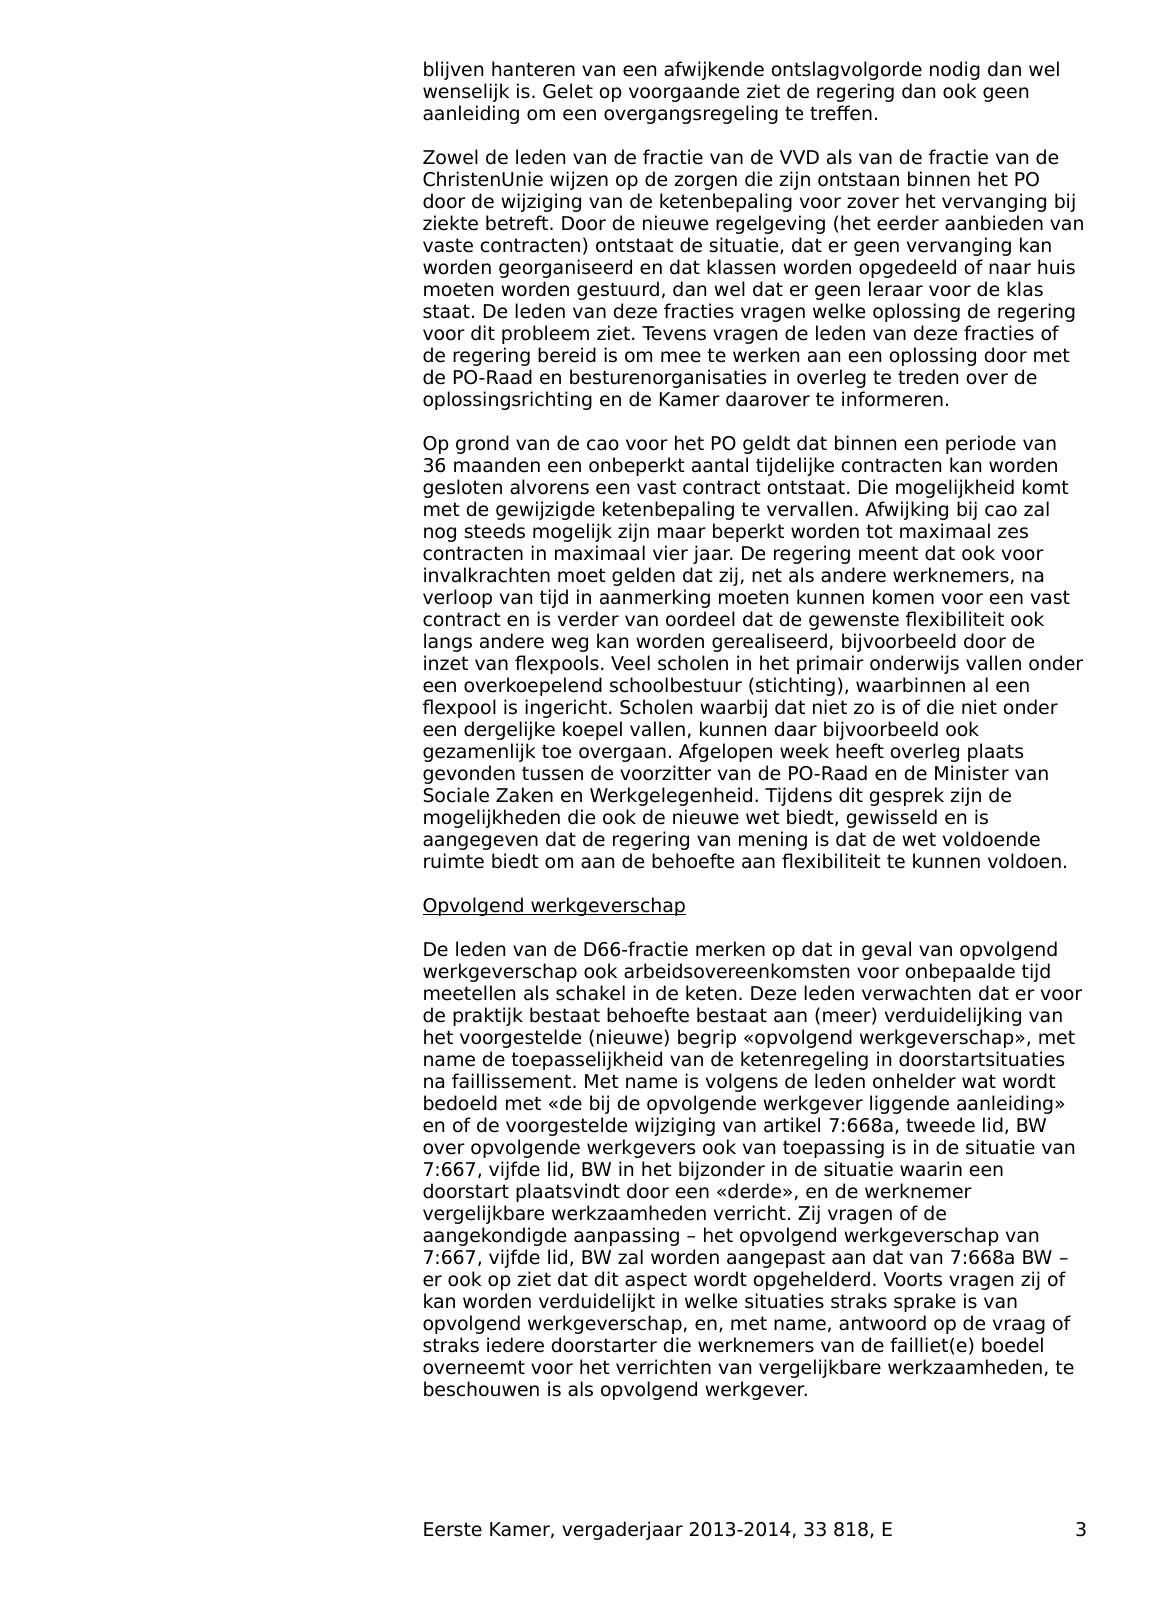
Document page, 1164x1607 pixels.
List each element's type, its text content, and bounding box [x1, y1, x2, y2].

text blijven hanteren van een afwijkende ontslagvolgorde nodig dan wel wenselijk is. Gelet op voorgaande ziet de regering dan ook geen aanleiding om een overgangsregeling te treffen. [422, 59, 1087, 125]
text Zowel de leden van de fractie van de VVD als van de fractie van de ChristenUnie wijzen op de zorgen die zijn ontstaan binnen het PO door de wijziging van de ketenbepaling voor zover het vervanging bij ziekte betreft. Door de nieuwe regelgeving (het eerder aanbieden van vaste contracten) ontstaat de situatie, dat er geen vervanging kan worden georganiseerd en dat klassen worden opgedeeld of naar huis moeten worden gestuurd, dan wel dat er geen leraar voor de klas staat. De leden van deze fracties vragen welke oplossing de regering voor dit probleem ziet. Tevens vragen de leden van deze fracties of de regering bereid is om mee te werken aan een oplossing door met de PO-Raad en besturenorganisaties in overleg te treden over de oplossingsrichting en de Kamer daarover te informeren. [422, 147, 1087, 411]
text Op grond van de cao voor het PO geldt dat binnen een periode van 36 maanden een onbeperkt aantal tijdelijke contracten kan worden gesloten alvorens een vast contract ontstaat. Die mogelijkheid komt met de gewijzigde ketenbepaling te vervallen. Afwijking bij cao zal nog steeds mogelijk zijn maar beperkt worden tot maximaal zes contracten in maximaal vier jaar. De regering meent dat ook voor invalkrachten moet gelden dat zij, net als andere werknemers, na verloop van tijd in aanmerking moeten kunnen komen voor een vast contract en is verder van oordeel dat de gewenste flexibiliteit ook langs andere weg kan worden gerealiseerd, bijvoorbeeld door de inzet van flexpools. Veel scholen in het primair onderwijs vallen onder een overkoepelend schoolbestuur (stichting), waarbinnen al een flexpool is ingericht. Scholen waarbij dat niet zo is of die niet onder een dergelijke koepel vallen, kunnen daar bijvoorbeeld ook gezamenlijk toe overgaan. Afgelopen week heeft overleg plaats gevonden tussen de voorzitter van de PO-Raad en de Minister van Sociale Zaken en Werkgelegenheid. Tijdens dit gesprek zijn de mogelijkheden die ook de nieuwe wet biedt, gewisseld en is aangegeven dat de regering van mening is dat de wet voldoende ruimte biedt om aan de behoefte aan flexibiliteit te kunnen voldoen. [422, 433, 1087, 873]
text De leden van de D66-fractie merken op dat in geval van opvolgend werkgeverschap ook arbeidsovereenkomsten voor onbepaalde tijd meetellen als schakel in de keten. Deze leden verwachten dat er voor de praktijk bestaat behoefte bestaat aan (meer) verduidelijking van het voorgestelde (nieuwe) begrip «opvolgend werkgeverschap», met name de toepasselijkheid van de ketenregeling in doorstartsituaties na faillissement. Met name is volgens de leden onhelder wat wordt bedoeld met «de bij de opvolgende werkgever liggende aanleiding» en of de voorgestelde wijziging van artikel 7:668a, tweede lid, BW over opvolgende werkgevers ook van toepassing is in de situatie van 7:667, vijfde lid, BW in het bijzonder in de situatie waarin een doorstart plaatsvindt door een «derde», en de werknemer vergelijkbare werkzaamheden verricht. Zij vragen of de aangekondigde aanpassing – het opvolgend werkgeverschap van 7:667, vijfde lid, BW zal worden aangepast aan dat van 7:668a BW – er ook op ziet dat dit aspect wordt opgehelderd. Voorts vragen zij of kan worden verduidelijkt in welke situaties straks sprake is van opvolgend werkgeverschap, en, met name, antwoord op de vraag of straks iedere doorstarter die werknemers van de failliet(e) boedel overneemt voor het verrichten van vergelijkbare werkzaamheden, te beschouwen is als opvolgend werkgever. [422, 939, 1087, 1401]
subtitle Opvolgend werkgeverschap [422, 895, 1087, 917]
